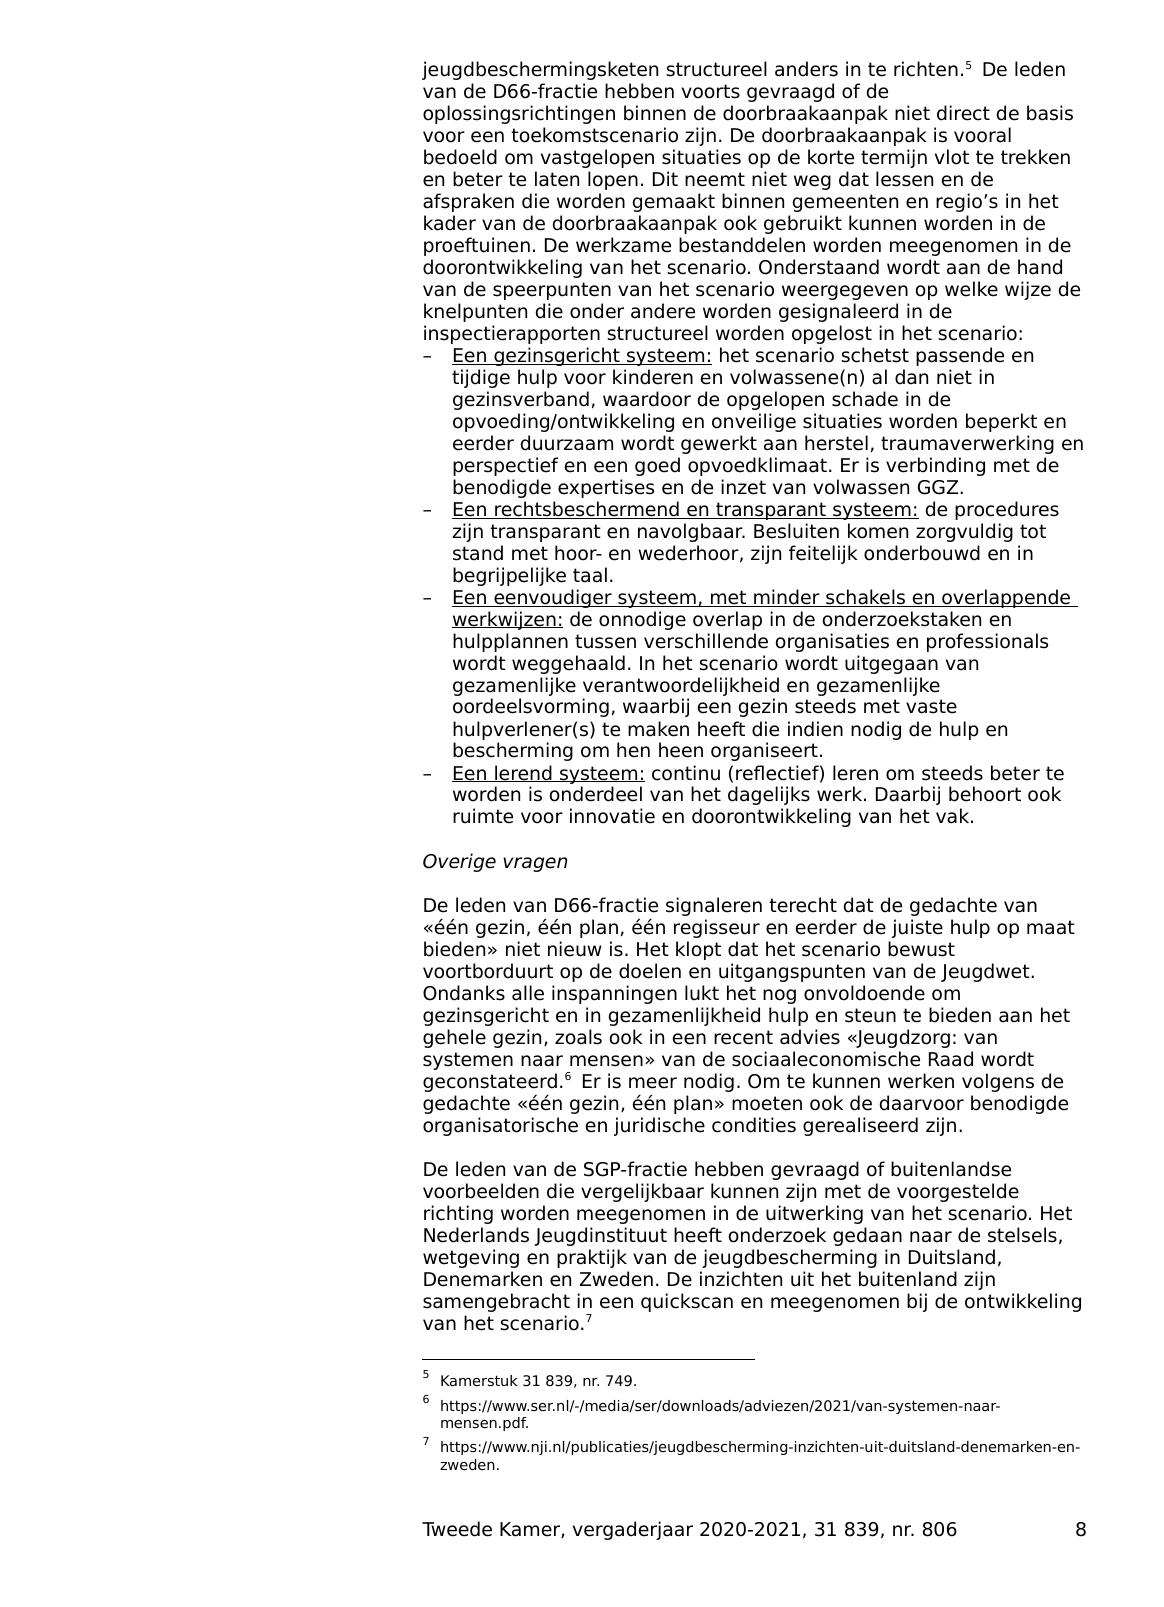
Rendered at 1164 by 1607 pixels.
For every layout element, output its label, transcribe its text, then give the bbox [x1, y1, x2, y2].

text https://www.nji.nl/publicaties/jeugdbescherming-inzichten-uit-duitsland-denemarken-en-zweden. [422, 1435, 1087, 1474]
text – Een lerend systeem: continu (reflectief) leren om steeds beter te worden is onderdeel van het dagelijks werk. Daarbij behoort ook ruimte voor innovatie en doorontwikkeling van het vak. [422, 762, 1087, 828]
text – Een eenvoudiger systeem, met minder schakels en overlappende werkwijzen: de onnodige overlap in de onderzoekstaken en hulpplannen tussen verschillende organisaties en professionals wordt weggehaald. In het scenario wordt uitgegaan van gezamenlijke verantwoordelijkheid en gezamenlijke oordeelsvorming, waarbij een gezin steeds met vaste hulpverlener(s) te maken heeft die indien nodig de hulp en bescherming om hen heen organiseert. [422, 587, 1087, 762]
text De leden van de SGP-fractie hebben gevraagd of buitenlandse voorbeelden die vergelijkbaar kunnen zijn met de voorgestelde richting worden meegenomen in de uitwerking van het scenario. Het Nederlands Jeugdinstituut heeft onderzoek gedaan naar de stelsels, wetgeving en praktijk van de jeugdbescherming in Duitsland, Denemarken en Zweden. De inzichten uit het buitenland zijn samengebracht in een quickscan en meegenomen bij de ontwikkeling van het scenario. [422, 1159, 1087, 1334]
text – Een rechtsbeschermend en transparant systeem: de procedures zijn transparant en navolgbaar. Besluiten komen zorgvuldig tot stand met hoor- en wederhoor, zijn feitelijk onderbouwd en in begrijpelijke taal. [422, 499, 1087, 587]
text https://www.ser.nl/-/media/ser/downloads/adviezen/2021/van-systemen-naar-mensen.pdf. [422, 1393, 1087, 1432]
subtitle Overige vragen [422, 851, 1087, 872]
text De leden van D66-fractie signaleren terecht dat de gedachte van «één gezin, één plan, één regisseur en eerder de juiste hulp op maat bieden» niet nieuw is. Het klopt dat het scenario bewust voortborduurt op de doelen en uitgangspunten van de Jeugdwet. Ondanks alle inspanningen lukt het nog onvoldoende om gezinsgericht en in gezamenlijkheid hulp en steun te bieden aan het gehele gezin, zoals ook in een recent advies «Jeugdzorg: van systemen naar mensen» van de sociaaleconomische Raad wordt geconstateerd. Er is meer nodig. Om te kunnen werken volgens de gedachte «één gezin, één plan» moeten ook de daarvoor benodigde organisatorische en juridische condities gerealiseerd zijn. [422, 895, 1087, 1136]
text – Een gezinsgericht systeem: het scenario schetst passende en tijdige hulp voor kinderen en volwassene(n) al dan niet in gezinsverband, waardoor de opgelopen schade in de opvoeding/ontwikkeling en onveilige situaties worden beperkt en eerder duurzaam wordt gewerkt aan herstel, traumaverwerking en perspectief en een goed opvoedklimaat. Er is verbinding met de benodigde expertises en de inzet van volwassen GGZ. [422, 345, 1087, 499]
text jeugdbeschermingsketen structureel anders in te richten. De leden van de D66-fractie hebben voorts gevraagd of de oplossingsrichtingen binnen de doorbraakaanpak niet direct de basis voor een toekomstscenario zijn. De doorbraakaanpak is vooral bedoeld om vastgelopen situaties op de korte termijn vlot te trekken en beter te laten lopen. Dit neemt niet weg dat lessen en de afspraken die worden gemaakt binnen gemeenten en regio’s in het kader van de doorbraakaanpak ook gebruikt kunnen worden in de proeftuinen. De werkzame bestanddelen worden meegenomen in de doorontwikkeling van het scenario. Onderstaand wordt aan de hand van de speerpunten van het scenario weergegeven op welke wijze de knelpunten die onder andere worden gesignaleerd in de inspectierapporten structureel worden opgelost in het scenario: [422, 59, 1087, 345]
text Kamerstuk 31 839, nr. 749. [422, 1368, 1087, 1391]
